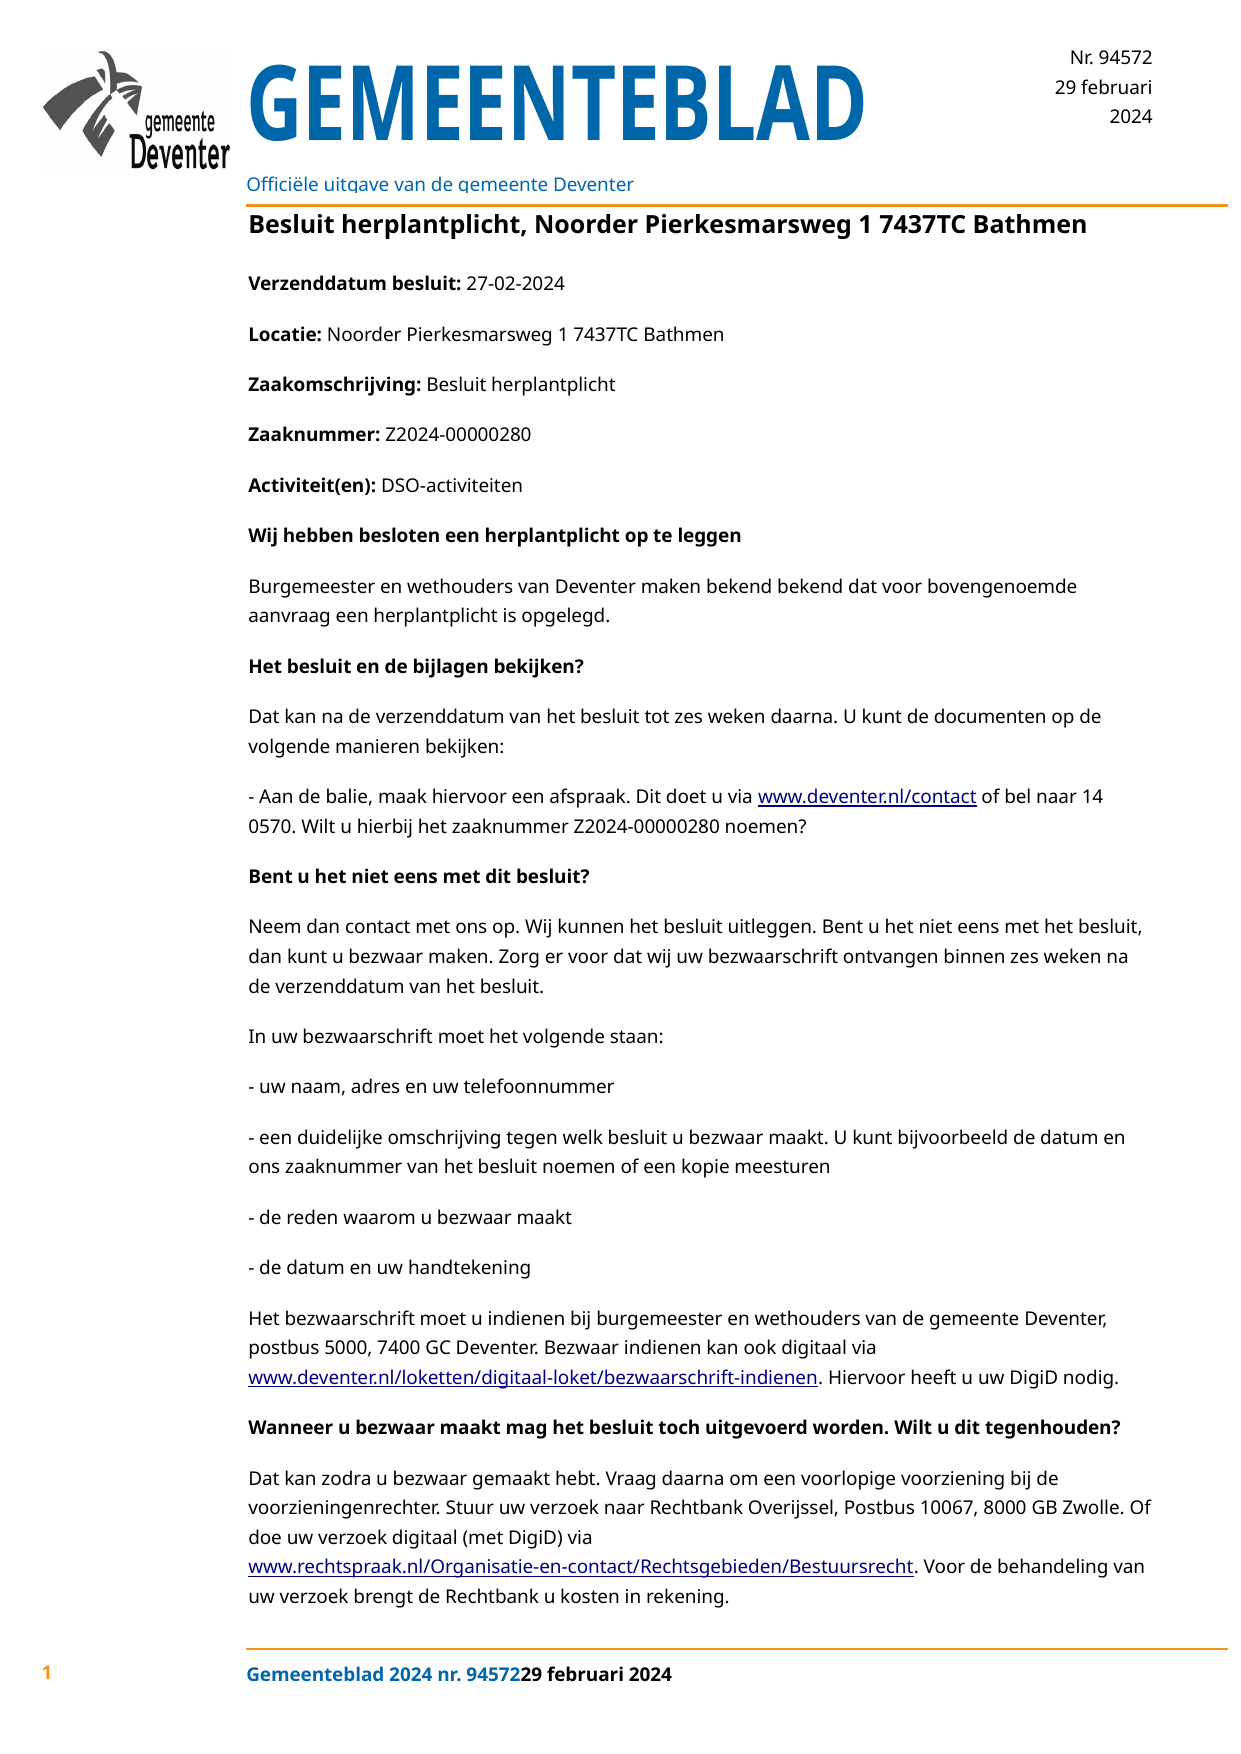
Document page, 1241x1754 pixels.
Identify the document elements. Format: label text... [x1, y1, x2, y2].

text Wij hebben besloten een herplantplicht op te leggen [248, 522, 1152, 548]
text Bent u het niet eens met dit besluit? [248, 863, 1152, 889]
text Verzenddatum besluit: 27-02-2024 [248, 270, 1152, 296]
text Wanneer u bezwaar maakt mag het besluit toch uitgevoerd worden. Wilt u dit tegenhouden? [248, 1414, 1152, 1440]
text Burgemeester en wethouders van Deventer maken bekend bekend dat voor bovengenoemde aanvraag een herplantplicht is opgelegd. [248, 573, 1152, 628]
text Dat kan na de verzenddatum van het besluit tot zes weken daarna. U kunt de documenten op de volgende manieren bekijken: [248, 703, 1152, 758]
text - Aan de balie, maak hiervoor een afspraak. Dit doet u via www.deventer.nl/contact of bel naar 14 0570. Wilt u hierbij het zaaknummer Z2024-00000280 noemen? [248, 783, 1152, 838]
text - uw naam, adres en uw telefoonnummer [248, 1074, 1152, 1099]
picture [41, 47, 231, 172]
text Activiteit(en): DSO-activiteiten [248, 472, 1152, 498]
text Het bezwaarschrift moet u indienen bij burgemeester en wethouders van de gemeente Deventer, postbus 5000, 7400 GC Deventer. Bezwaar indienen kan ook digitaal via www.deventer.nl/loketten/digitaal-loket/bezwaarschrift-indienen. Hiervoor heeft u uw DigiD nodig. [248, 1305, 1152, 1390]
text - een duidelijke omschrijving tegen welk besluit u bezwaar maakt. U kunt bijvoorbeeld de datum en ons zaaknummer van het besluit noemen of een kopie meesturen [248, 1124, 1152, 1179]
text - de reden waarom u bezwaar maakt [248, 1204, 1152, 1230]
text Besluit herplantplicht, Noorder Pierkesmarsweg 1 7437TC Bathmen [248, 207, 1152, 241]
text Het besluit en de bijlagen bekijken? [248, 653, 1152, 678]
text Locatie: Noorder Pierkesmarsweg 1 7437TC Bathmen [248, 321, 1152, 346]
text Dat kan zodra u bezwaar gemaakt hebt. Vraag daarna om een voorlopige voorziening bij de voorzieningenrechter. Stuur uw verzoek naar Rechtbank Overijssel, Postbus 10067, 8000 GB Zwolle. Of doe uw verzoek digitaal (met DigiD) via www.rechtspraak.nl/Organisatie-en-contact/Rechtsgebieden/Bestuursrecht. Voor de behandeling van uw verzoek brengt de Rechtbank u kosten in rekening. [248, 1465, 1152, 1609]
text In uw bezwaarschrift moet het volgende staan: [248, 1023, 1152, 1049]
text Zaakomschrijving: Besluit herplantplicht [248, 371, 1152, 397]
text Zaaknummer: Z2024-00000280 [248, 422, 1152, 447]
text Neem dan contact met ons op. Wij kunnen het besluit uitleggen. Bent u het niet eens met het besluit, dan kunt u bezwaar maken. Zorg er voor dat wij uw bezwaarschrift ontvangen binnen zes weken na de verzenddatum van het besluit. [248, 914, 1152, 998]
text - de datum en uw handtekening [248, 1254, 1152, 1280]
